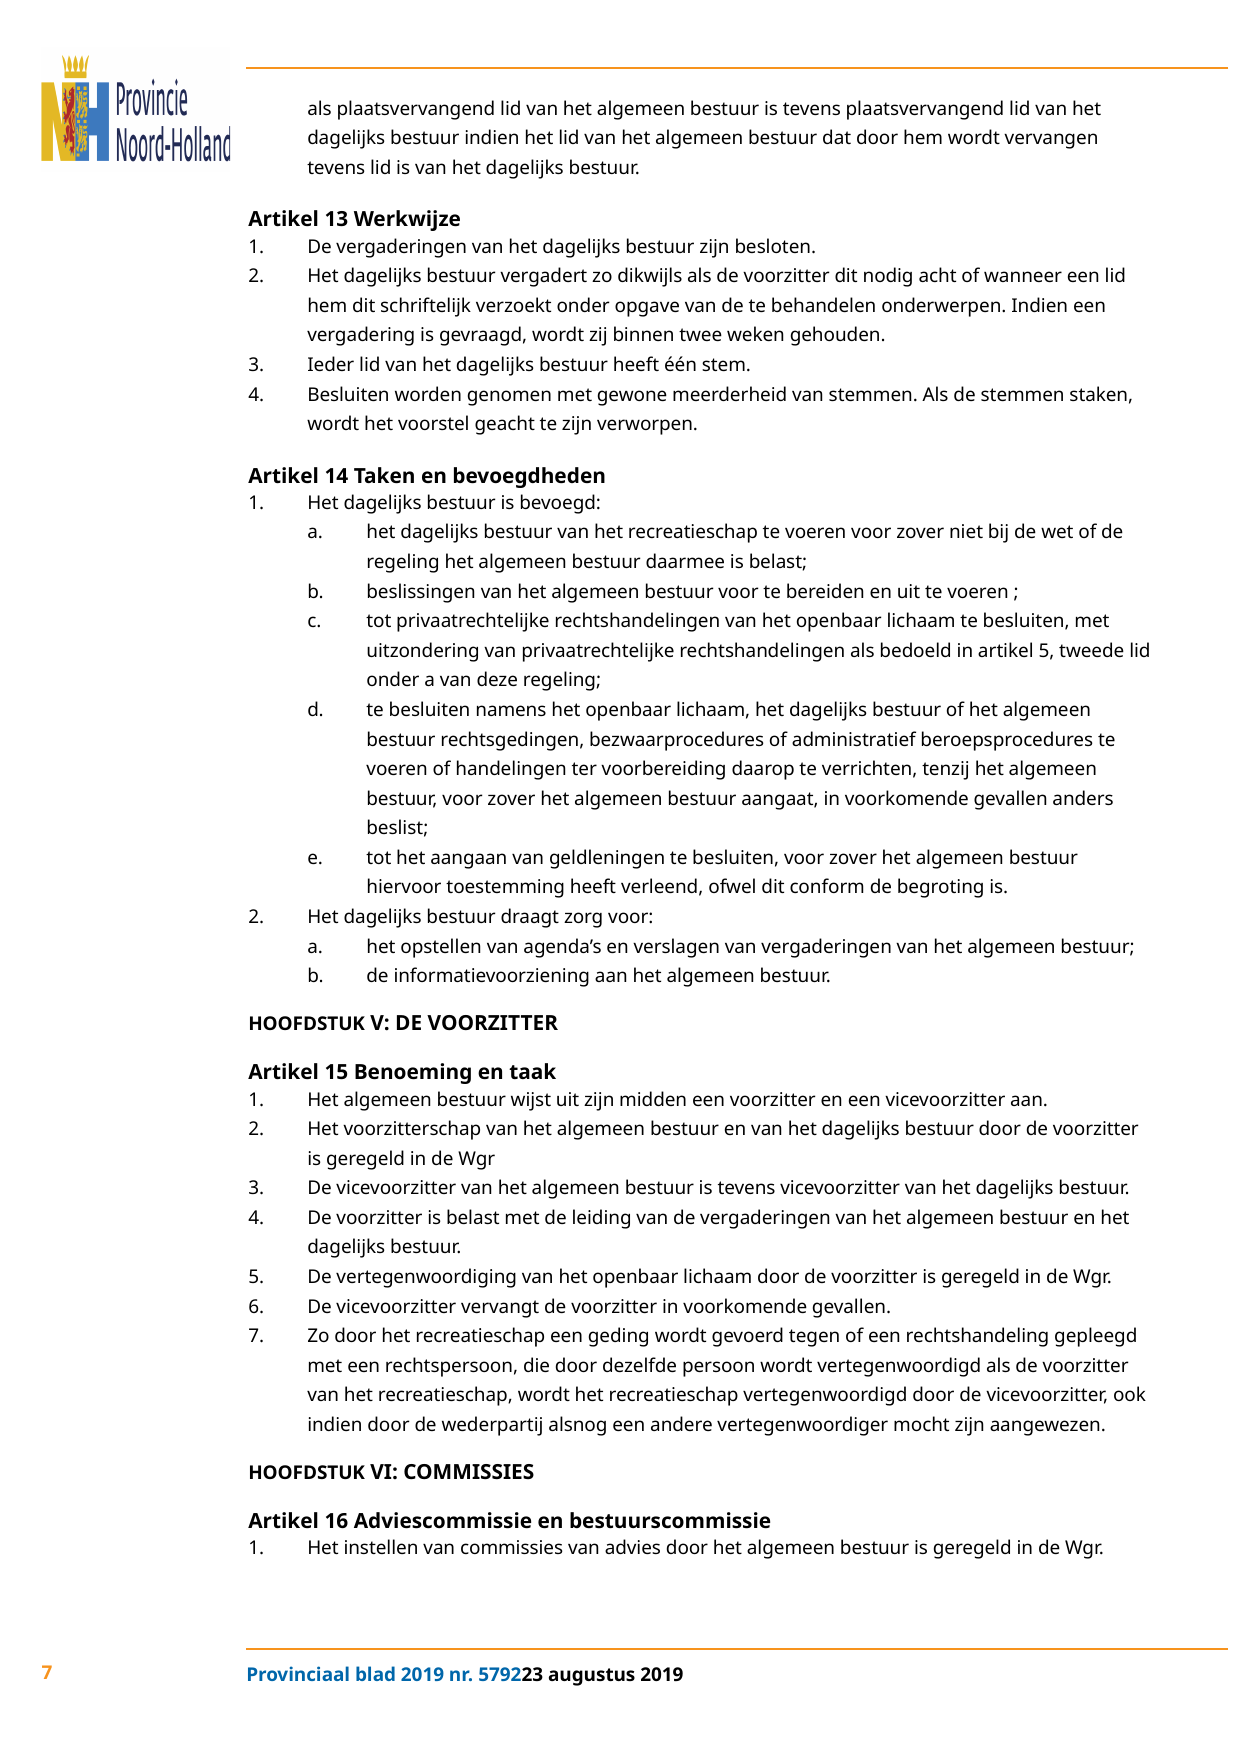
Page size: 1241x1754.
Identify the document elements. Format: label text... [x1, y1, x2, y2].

list tot het aangaan van geldleningen te besluiten, voor zover het algemeen bestuur hiervoor toestemming heeft verleend, ofwel dit conform de begroting is. [307, 844, 1152, 899]
text HOOFDSTUK V: DE VOORZITTER [248, 1008, 1152, 1037]
text Artikel 16 Adviescommissie en bestuurscommissie [248, 1506, 1152, 1534]
list Zo door het recreatieschap een geding wordt gevoerd tegen of een rechtshandeling gepleegd met een rechtspersoon, die door dezelfde persoon wordt vertegenwoordigd als de voorzitter van het recreatieschap, wordt het recreatieschap vertegenwoordigd door de vicevoorzitter, ook indien door de wederpartij alsnog een andere vertegenwoordiger mocht zijn aangewezen. [248, 1322, 1152, 1437]
list Besluiten worden genomen met gewone meerderheid van stemmen. Als de stemmen staken, wordt het voorstel geacht te zijn verworpen. [248, 381, 1152, 436]
list Het algemeen bestuur wijst uit zijn midden een voorzitter en een vicevoorzitter aan. [248, 1086, 1152, 1112]
list Het dagelijks bestuur draagt zorg voor: [248, 903, 1152, 929]
text Artikel 14 Taken en bevoegdheden [248, 461, 1152, 489]
list het dagelijks bestuur van het recreatieschap te voeren voor zover niet bij de wet of de regeling het algemeen bestuur daarmee is belast; [307, 519, 1152, 574]
list de informatievoorziening aan het algemeen bestuur. [307, 962, 1152, 988]
list beslissingen van het algemeen bestuur voor te bereiden en uit te voeren ; [307, 578, 1152, 604]
list Het dagelijks bestuur vergadert zo dikwijls als de voorzitter dit nodig acht of wanneer een lid hem dit schriftelijk verzoekt onder opgave van de te behandelen onderwerpen. Indien een vergadering is gevraagd, wordt zij binnen twee weken gehouden. [248, 262, 1152, 347]
picture [41, 47, 231, 172]
list De vicevoorzitter vervangt de voorzitter in voorkomende gevallen. [248, 1293, 1152, 1319]
list als plaatsvervangend lid van het algemeen bestuur is tevens plaatsvervangend lid van het dagelijks bestuur indien het lid van het algemeen bestuur dat door hem wordt vervangen tevens lid is van het dagelijks bestuur. [248, 95, 1152, 180]
list De vicevoorzitter van het algemeen bestuur is tevens vicevoorzitter van het dagelijks bestuur. [248, 1174, 1152, 1200]
text Artikel 13 Werkwijze [248, 204, 1152, 233]
text Artikel 15 Benoeming en taak [248, 1057, 1152, 1086]
list De voorzitter is belast met de leiding van de vergaderingen van het algemeen bestuur en het dagelijks bestuur. [248, 1204, 1152, 1259]
list Ieder lid van het dagelijks bestuur heeft één stem. [248, 351, 1152, 377]
list De vergaderingen van het dagelijks bestuur zijn besloten. [248, 233, 1152, 258]
text HOOFDSTUK VI: COMMISSIES [248, 1457, 1152, 1485]
list het opstellen van agenda’s en verslagen van vergaderingen van het algemeen bestuur; [307, 933, 1152, 959]
list te besluiten namens het openbaar lichaam, het dagelijks bestuur of het algemeen bestuur rechtsgedingen, bezwaarprocedures of administratief beroepsprocedures te voeren of handelingen ter voorbereiding daarop te verrichten, tenzij het algemeen bestuur, voor zover het algemeen bestuur aangaat, in voorkomende gevallen anders beslist; [307, 696, 1152, 840]
list Het dagelijks bestuur is bevoegd: [248, 489, 1152, 515]
list Het instellen van commissies van advies door het algemeen bestuur is geregeld in de Wgr. [248, 1534, 1152, 1560]
list Het voorzitterschap van het algemeen bestuur en van het dagelijks bestuur door de voorzitter is geregeld in de Wgr [248, 1115, 1152, 1171]
list tot privaatrechtelijke rechtshandelingen van het openbaar lichaam te besluiten, met uitzondering van privaatrechtelijke rechtshandelingen als bedoeld in artikel 5, tweede lid onder a van deze regeling; [307, 607, 1152, 692]
list De vertegenwoordiging van het openbaar lichaam door de voorzitter is geregeld in de Wgr. [248, 1263, 1152, 1289]
